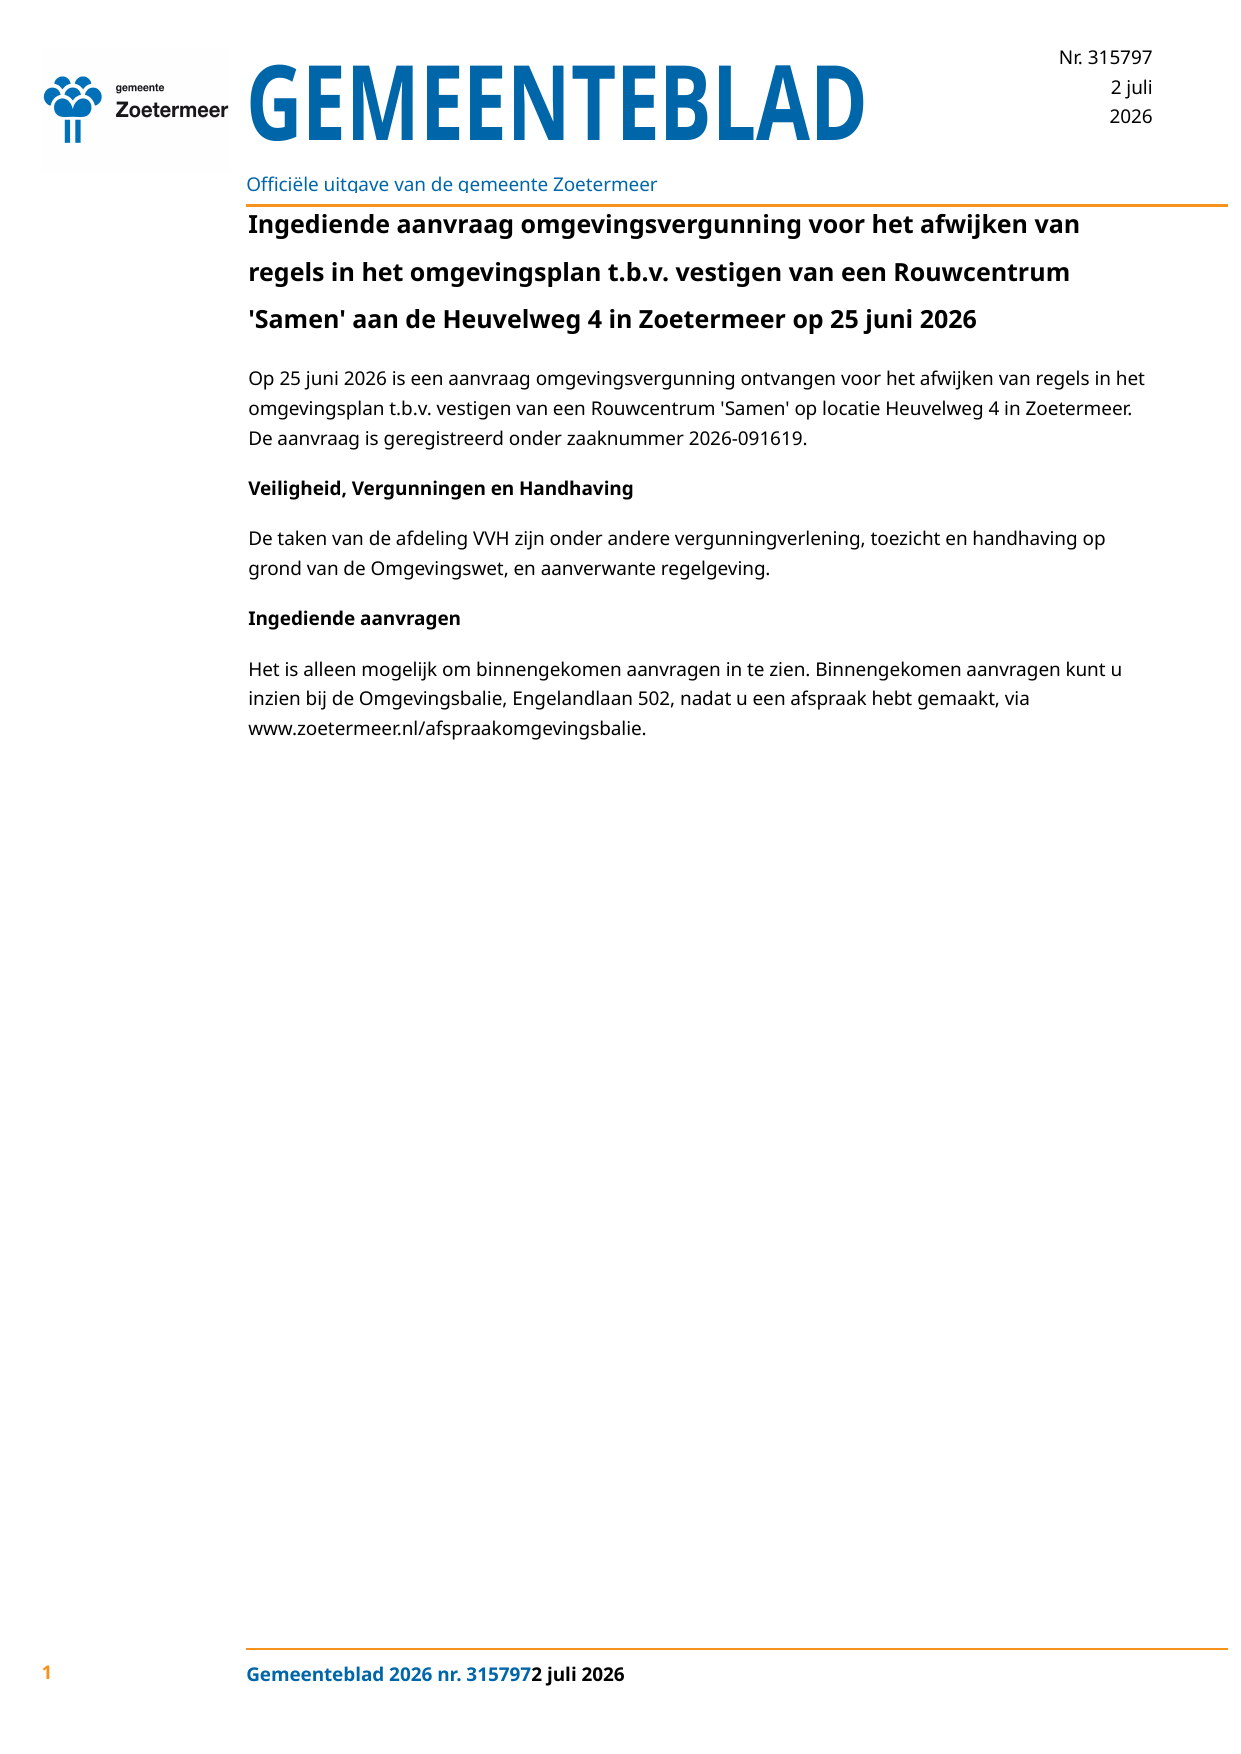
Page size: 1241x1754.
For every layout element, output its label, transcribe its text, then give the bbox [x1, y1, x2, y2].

text De taken van de afdeling VVH zijn onder andere vergunningverlening, toezicht en handhaving op grond van de Omgevingswet, en aanverwante regelgeving. [248, 526, 1152, 581]
text Ingediende aanvragen [248, 606, 1152, 631]
picture [41, 47, 231, 172]
text Op 25 juni 2026 is een aanvraag omgevingsvergunning ontvangen voor het afwijken van regels in het omgevingsplan t.b.v. vestigen van een Rouwcentrum 'Samen' op locatie Heuvelweg 4 in Zoetermeer. De aanvraag is geregistreerd onder zaaknummer 2026-091619. [248, 366, 1152, 450]
text Het is alleen mogelijk om binnengekomen aanvragen in te zien. Binnengekomen aanvragen kunt u inzien bij de Omgevingsbalie, Engelandlaan 502, nadat u een afspraak hebt gemaakt, via www.zoetermeer.nl/afspraakomgevingsbalie. [248, 656, 1152, 741]
text Veiligheid, Vergunningen en Handhaving [248, 475, 1152, 501]
text Ingediende aanvraag omgevingsvergunning voor het afwijken van regels in het omgevingsplan t.b.v. vestigen van een Rouwcentrum 'Samen' aan de Heuvelweg 4 in Zoetermeer op 25 juni 2026 [248, 207, 1152, 336]
